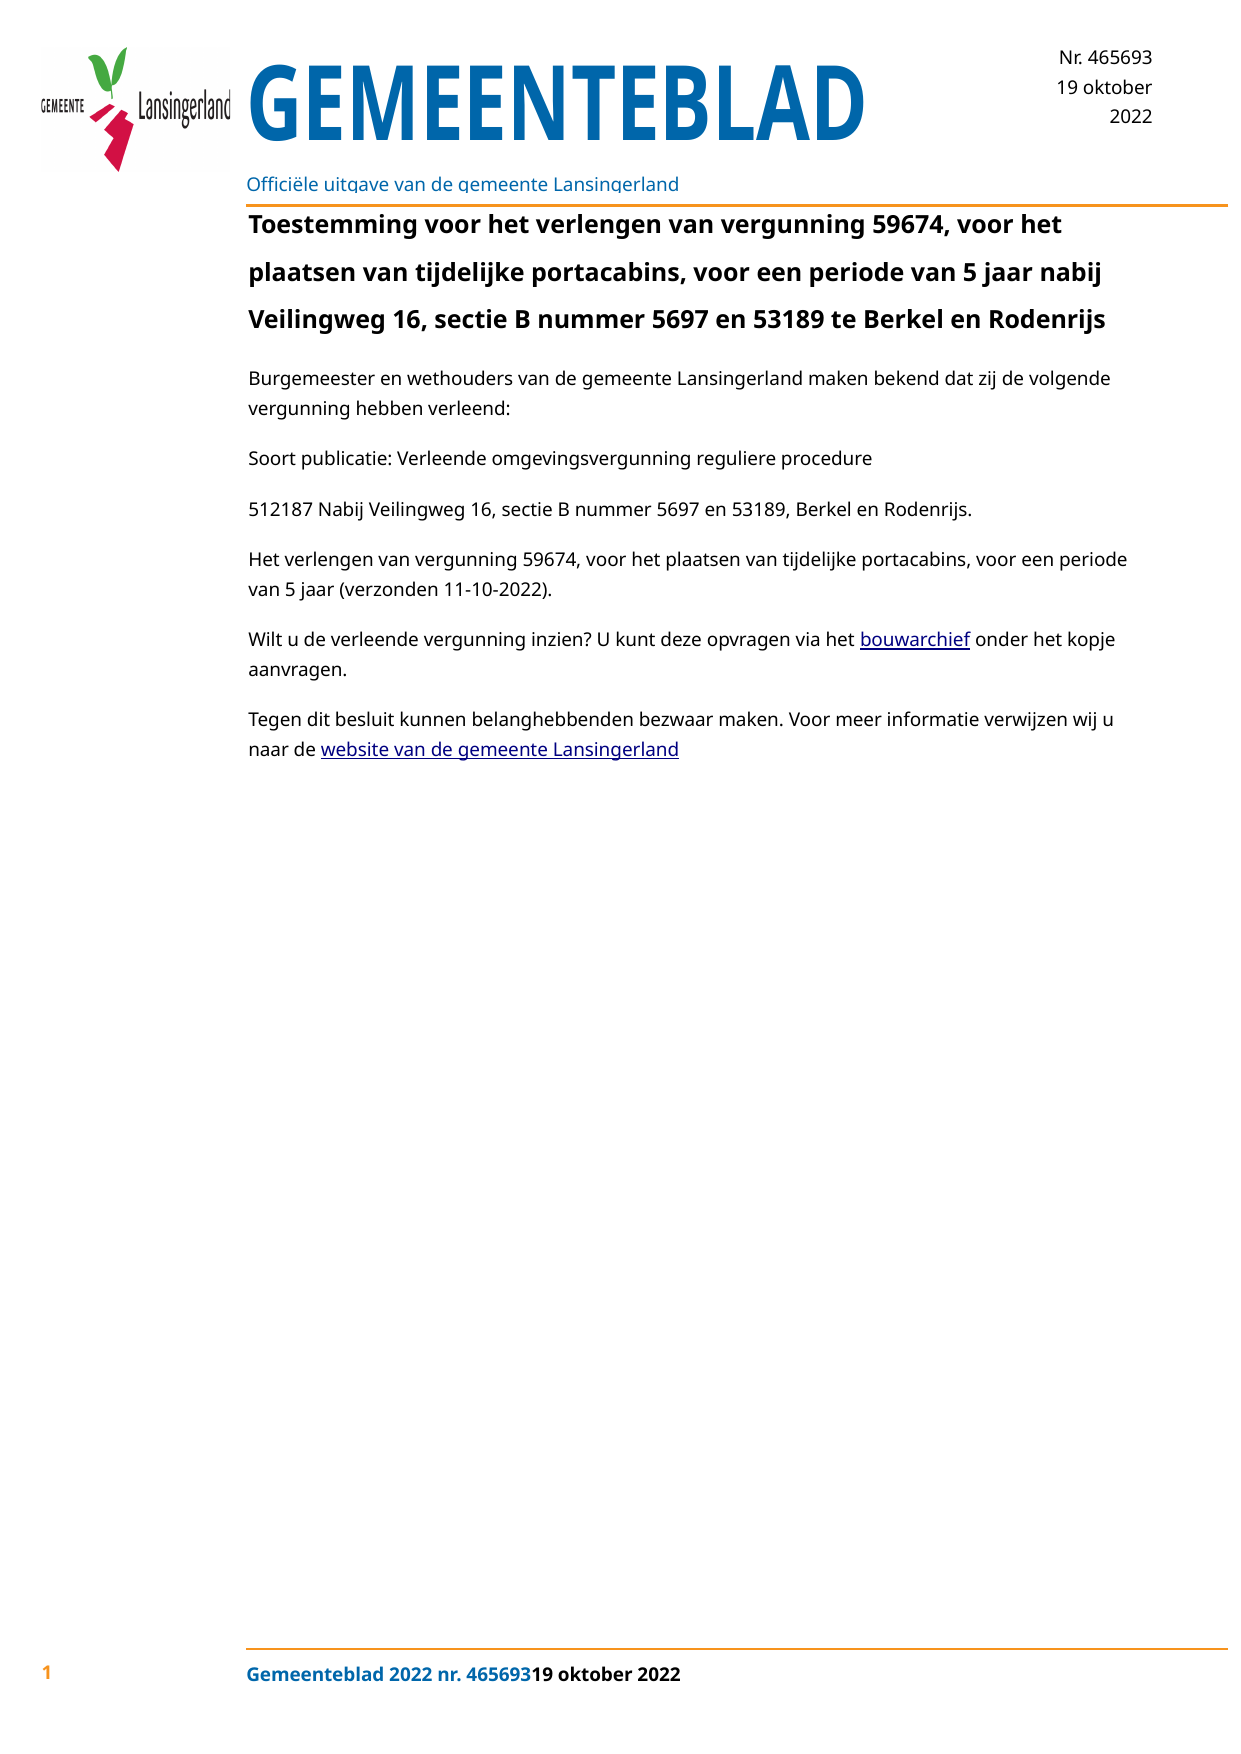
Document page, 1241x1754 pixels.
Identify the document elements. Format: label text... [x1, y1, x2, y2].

text Tegen dit besluit kunnen belanghebbenden bezwaar maken. Voor meer informatie verwijzen wij u naar de website van de gemeente Lansingerland [248, 706, 1152, 762]
picture [41, 47, 231, 172]
text Toestemming voor het verlengen van vergunning 59674, voor het plaatsen van tijdelijke portacabins, voor een periode van 5 jaar nabij Veilingweg 16, sectie B nummer 5697 en 53189 te Berkel en Rodenrijs [248, 207, 1152, 336]
text Soort publicatie: Verleende omgevingsvergunning reguliere procedure [248, 446, 1152, 471]
text 512187 Nabij Veilingweg 16, sectie B nummer 5697 en 53189, Berkel en Rodenrijs. [248, 496, 1152, 522]
text Wilt u de verleende vergunning inzien? U kunt deze opvragen via het bouwarchief onder het kopje aanvragen. [248, 626, 1152, 682]
text Het verlengen van vergunning 59674, voor het plaatsen van tijdelijke portacabins, voor een periode van 5 jaar (verzonden 11-10-2022). [248, 546, 1152, 602]
text Burgemeester en wethouders van de gemeente Lansingerland maken bekend dat zij de volgende vergunning hebben verleend: [248, 366, 1152, 421]
